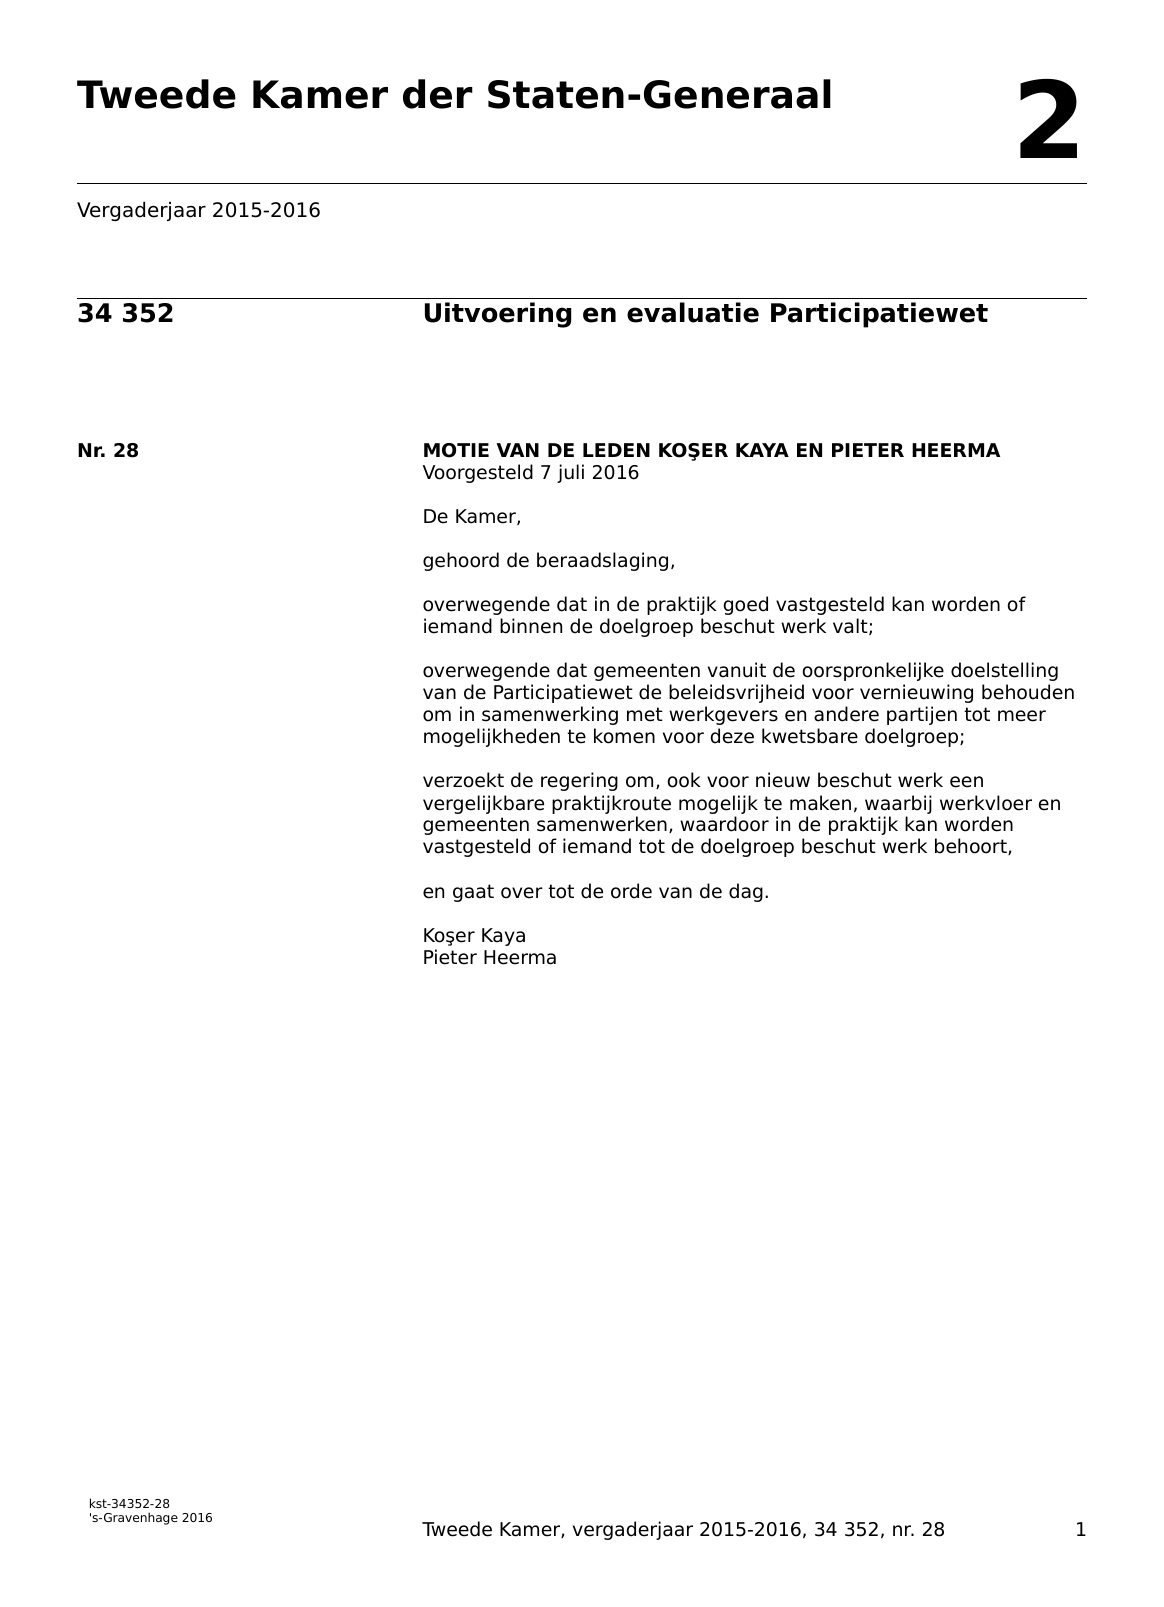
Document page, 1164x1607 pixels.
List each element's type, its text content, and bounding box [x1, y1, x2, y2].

text De Kamer, [422, 506, 1087, 528]
subtitle 34 352 Uitvoering en evaluatie Participatiewet [77, 299, 1087, 329]
text overwegende dat in de praktijk goed vastgesteld kan worden of iemand binnen de doelgroep beschut werk valt; [422, 594, 1087, 638]
text 's-Gravenhage 2016 [88, 1511, 323, 1525]
text Voorgesteld 7 juli 2016 [422, 462, 1087, 484]
subtitle Nr. 28 MOTIE VAN DE LEDEN KOŞER KAYA EN PIETER HEERMA [77, 440, 1087, 462]
text verzoekt de regering om, ook voor nieuw beschut werk een vergelijkbare praktijkroute mogelijk te maken, waarbij werkvloer en gemeenten samenwerken, waardoor in de praktijk kan worden vastgesteld of iemand tot de doelgroep beschut werk behoort, [422, 770, 1087, 858]
text Koşer Kaya [422, 925, 1087, 947]
text overwegende dat gemeenten vanuit de oorspronkelijke doelstelling van de Participatiewet de beleidsvrijheid voor vernieuwing behouden om in samenwerking met werkgevers en andere partijen tot meer mogelijkheden te komen voor deze kwetsbare doelgroep; [422, 660, 1087, 748]
text kst-34352-28 [88, 1497, 323, 1511]
table_header 2 [886, 59, 1087, 183]
text Pieter Heerma [422, 947, 1087, 969]
table_header Tweede Kamer der Staten-Generaal [77, 59, 886, 183]
text en gaat over tot de orde van de dag. [422, 881, 1087, 902]
table_cell Vergaderjaar 2015-2016 [77, 184, 1087, 298]
text gehoord de beraadslaging, [422, 550, 1087, 572]
